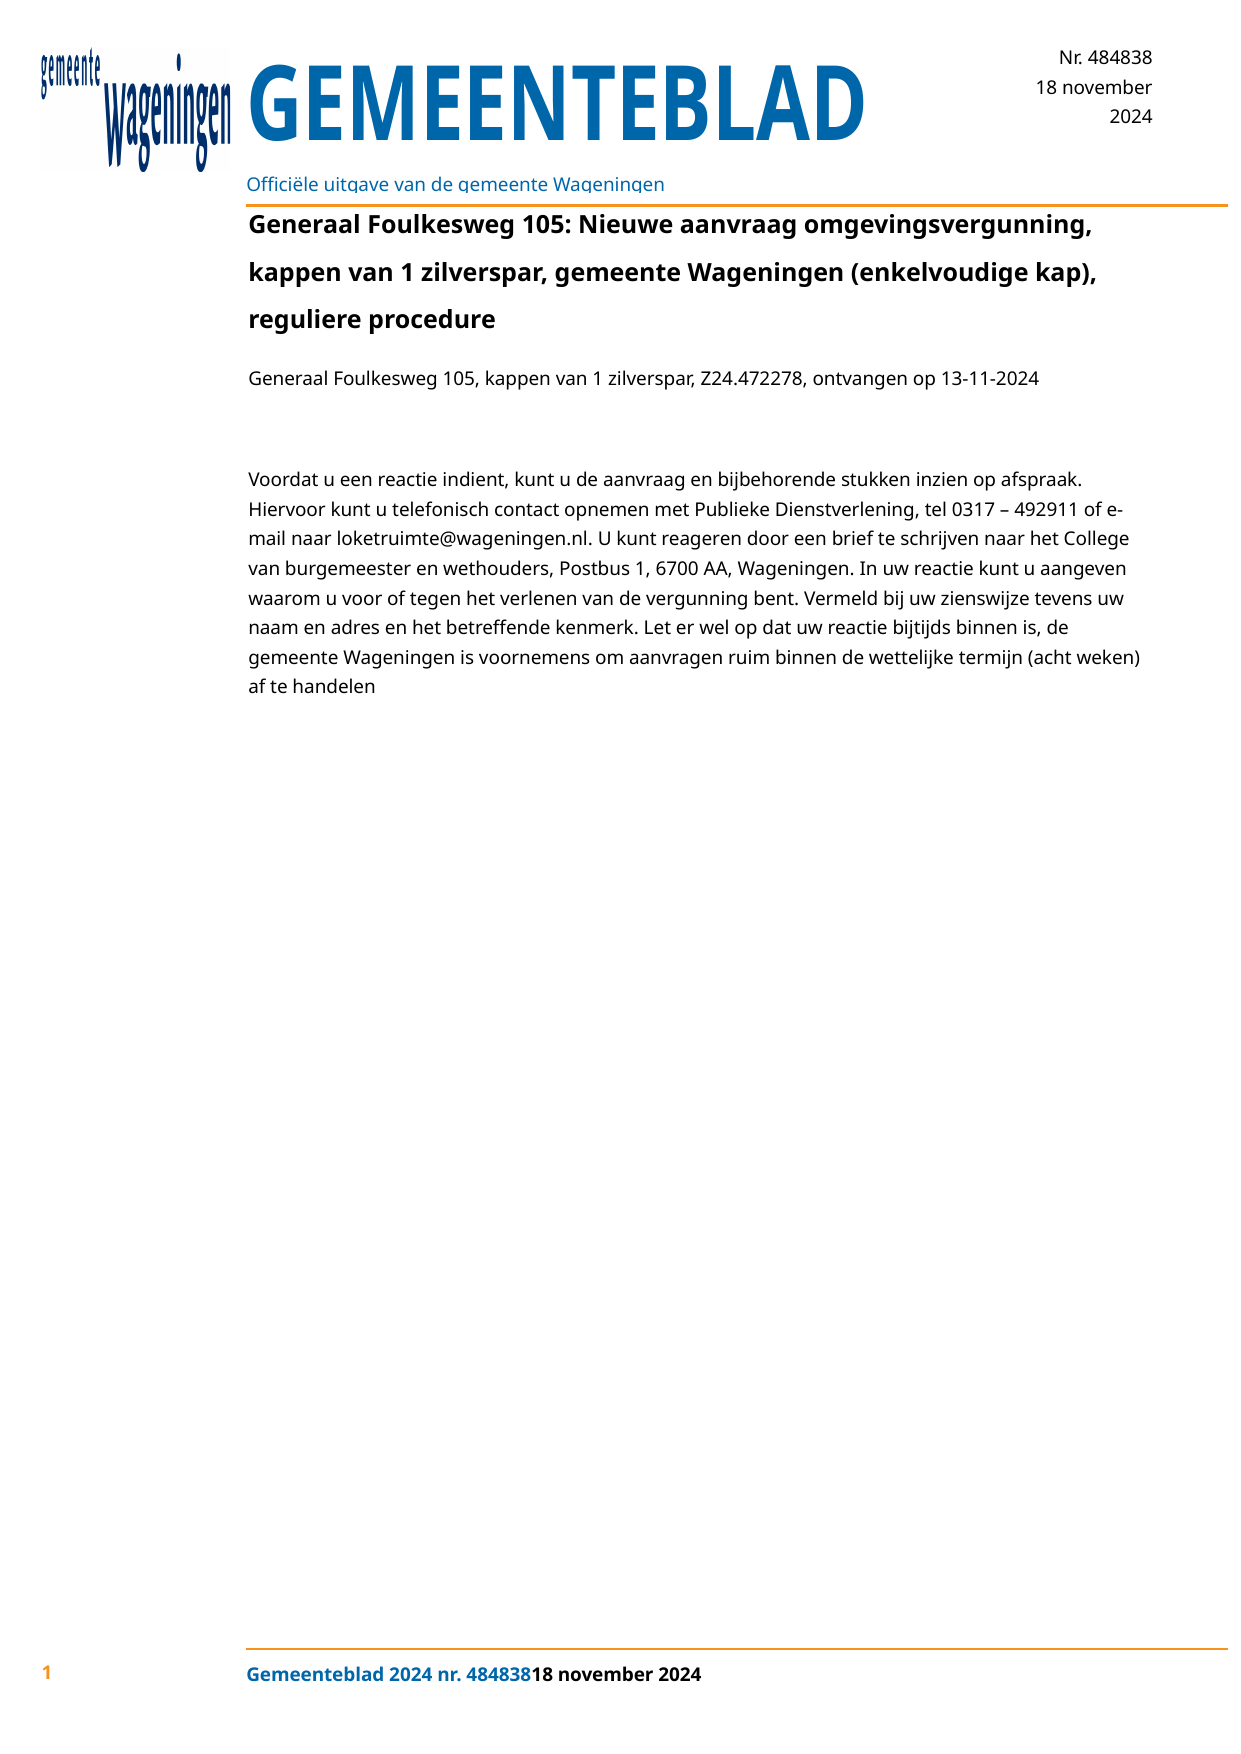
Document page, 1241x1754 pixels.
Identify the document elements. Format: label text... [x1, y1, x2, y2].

text Voordat u een reactie indient, kunt u de aanvraag en bijbehorende stukken inzien op afspraak. Hiervoor kunt u telefonisch contact opnemen met Publieke Dienstverlening, tel 0317 – 492911 of e-mail naar loketruimte@wageningen.nl. U kunt reageren door een brief te schrijven naar het College van burgemeester en wethouders, Postbus 1, 6700 AA, Wageningen. In uw reactie kunt u aangeven waarom u voor of tegen het verlenen van de vergunning bent. Vermeld bij uw zienswijze tevens uw naam en adres en het betreffende kenmerk. Let er wel op dat uw reactie bijtijds binnen is, de gemeente Wageningen is voornemens om aanvragen ruim binnen de wettelijke termijn (acht weken) af te handelen [248, 466, 1152, 699]
text Generaal Foulkesweg 105, kappen van 1 zilverspar, Z24.472278, ontvangen op 13-11-2024 [248, 366, 1152, 391]
picture [41, 47, 231, 172]
text Generaal Foulkesweg 105: Nieuwe aanvraag omgevingsvergunning, kappen van 1 zilverspar, gemeente Wageningen (enkelvoudige kap), reguliere procedure [248, 207, 1152, 336]
